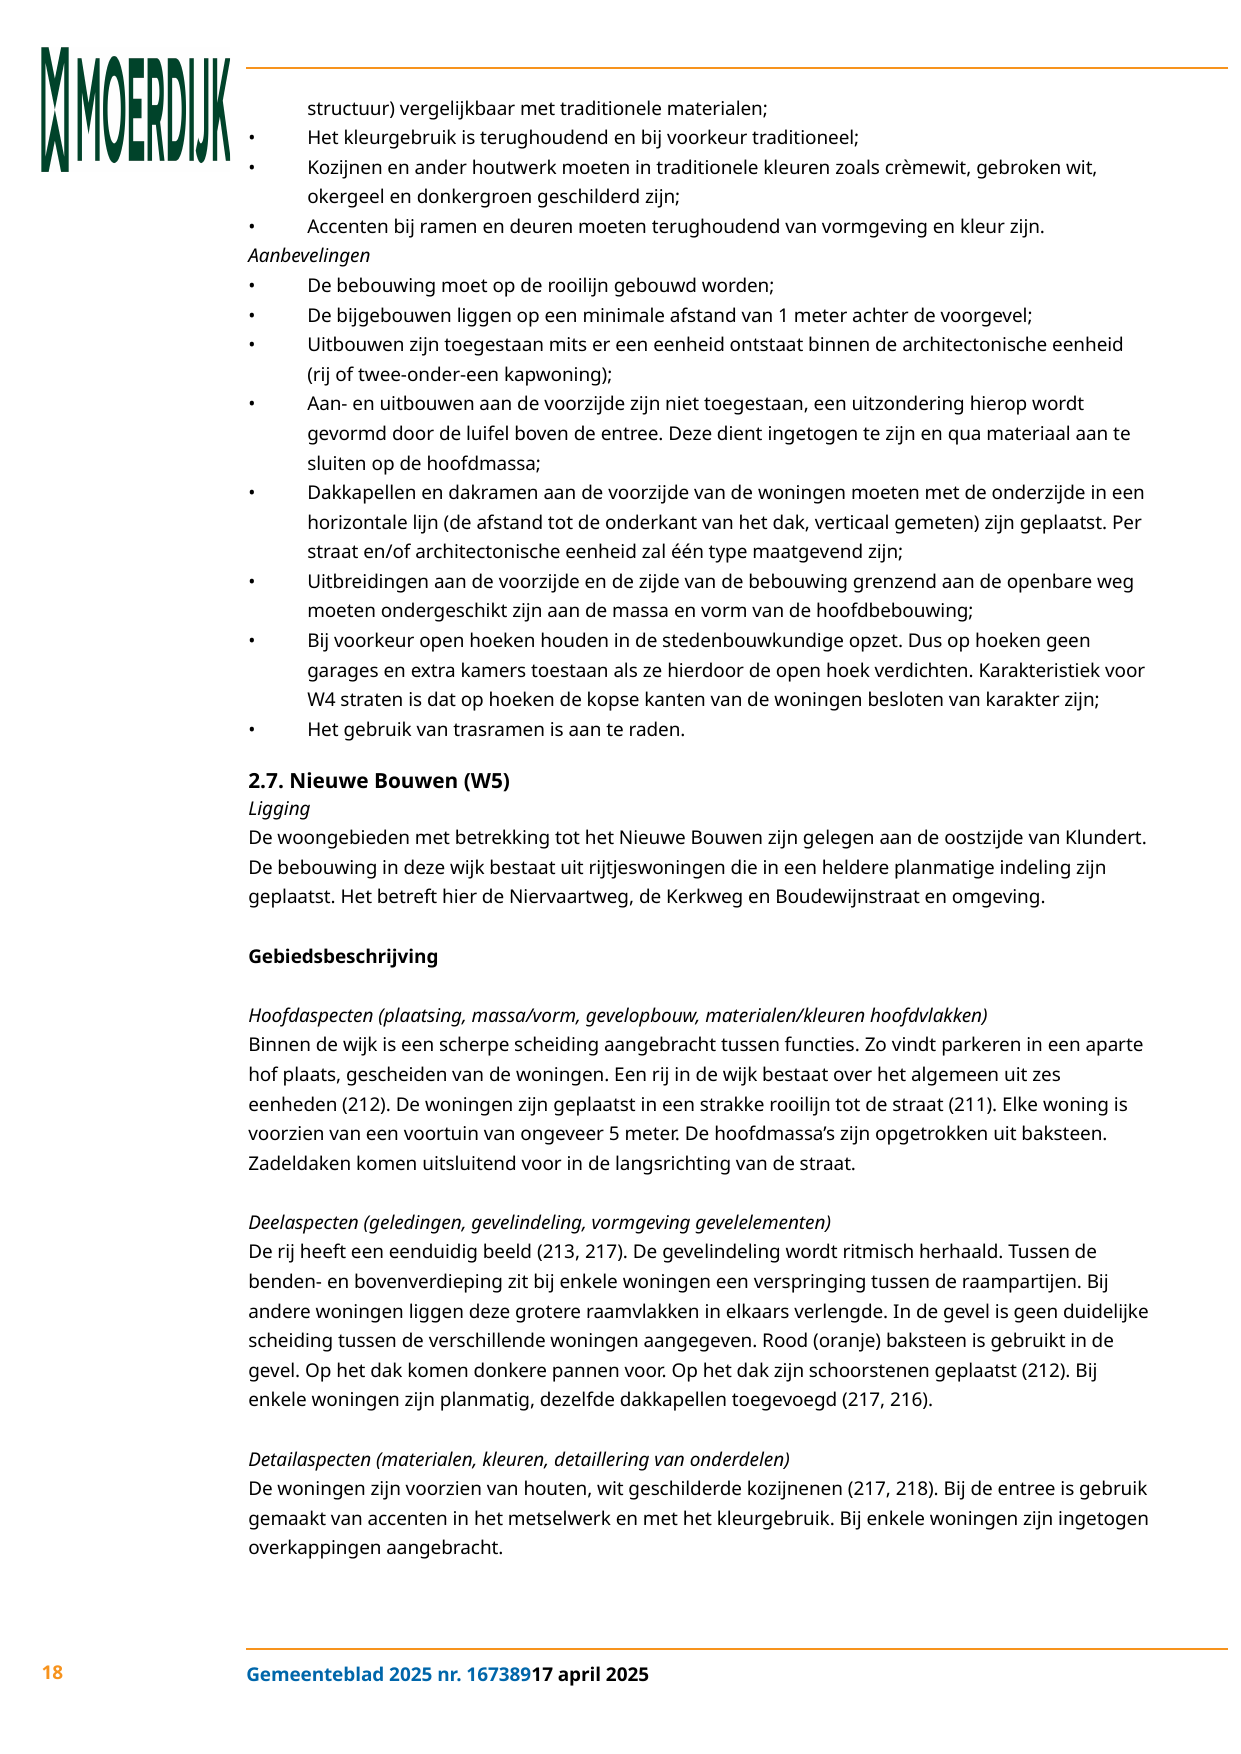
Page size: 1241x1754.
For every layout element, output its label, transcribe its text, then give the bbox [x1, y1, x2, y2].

text Deelaspecten (geledingen, gevelindeling, vormgeving gevelelementen) [248, 1209, 1152, 1235]
text Aanbevelingen [248, 243, 1152, 268]
text De woningen zijn voorzien van houten, wit geschilderde kozijnenen (217, 218). Bij de entree is gebruik gemaakt van accenten in het metselwerk en met het kleurgebruik. Bij enkele woningen zijn ingetogen overkappingen aangebracht. [248, 1475, 1152, 1560]
list Dakkapellen en dakramen aan de voorzijde van de woningen moeten met de onderzijde in een horizontale lijn (de afstand tot de onderkant van het dak, verticaal gemeten) zijn geplaatst. Per straat en/of architectonische eenheid zal één type maatgevend zijn; [248, 479, 1152, 564]
list De bijgebouwen liggen op een minimale afstand van 1 meter achter de voorgevel; [248, 302, 1152, 328]
picture [41, 47, 231, 172]
text De rij heeft een eenduidig beeld (213, 217). De gevelindeling wordt ritmisch herhaald. Tussen de benden- en bovenverdieping zit bij enkele woningen een verspringing tussen de raampartijen. Bij andere woningen liggen deze grotere raamvlakken in elkaars verlengde. In de gevel is geen duidelijke scheiding tussen de verschillende woningen aangegeven. Rood (oranje) baksteen is gebruikt in de gevel. Op het dak komen donkere pannen voor. Op het dak zijn schoorstenen geplaatst (212). Bij enkele woningen zijn planmatig, dezelfde dakkapellen toegevoegd (217, 216). [248, 1239, 1152, 1412]
list Het kleurgebruik is terughoudend en bij voorkeur traditioneel; [248, 124, 1152, 150]
list Uitbouwen zijn toegestaan mits er een eenheid ontstaat binnen de architectonische eenheid (rij of twee-onder-een kapwoning); [248, 331, 1152, 387]
text 2.7. Nieuwe Bouwen (W5) [248, 766, 1152, 795]
text Ligging [248, 795, 1152, 821]
list Accenten bij ramen en deuren moeten terughoudend van vormgeving en kleur zijn. [248, 213, 1152, 239]
list structuur) vergelijkbaar met traditionele materialen; [248, 95, 1152, 121]
text Gebiedsbeschrijving [248, 943, 1152, 968]
list Kozijnen en ander houtwerk moeten in traditionele kleuren zoals crèmewit, gebroken wit, okergeel en donkergroen geschilderd zijn; [248, 154, 1152, 209]
list Aan- en uitbouwen aan de voorzijde zijn niet toegestaan, een uitzondering hierop wordt gevormd door de luifel boven de entree. Deze dient ingetogen te zijn en qua materiaal aan te sluiten op de hoofdmassa; [248, 391, 1152, 476]
list De bebouwing moet op de rooilijn gebouwd worden; [248, 272, 1152, 298]
list Het gebruik van trasramen is aan te raden. [248, 716, 1152, 742]
list Uitbreidingen aan de voorzijde en de zijde van de bebouwing grenzend aan de openbare weg moeten ondergeschikt zijn aan de massa en vorm van de hoofdbebouwing; [248, 568, 1152, 623]
list Bij voorkeur open hoeken houden in de stedenbouwkundige opzet. Dus op hoeken geen garages en extra kamers toestaan als ze hierdoor de open hoek verdichten. Karakteristiek voor W4 straten is dat op hoeken de kopse kanten van de woningen besloten van karakter zijn; [248, 627, 1152, 712]
text Hoofdaspecten (plaatsing, massa/vorm, gevelopbouw, materialen/kleuren hoofdvlakken) [248, 1002, 1152, 1028]
text De woongebieden met betrekking tot het Nieuwe Bouwen zijn gelegen aan de oostzijde van Klundert. De bebouwing in deze wijk bestaat uit rijtjeswoningen die in een heldere planmatige indeling zijn geplaatst. Het betreft hier de Niervaartweg, de Kerkweg en Boudewijnstraat en omgeving. [248, 824, 1152, 909]
text Binnen de wijk is een scherpe scheiding aangebracht tussen functies. Zo vindt parkeren in een aparte hof plaats, gescheiden van de woningen. Een rij in de wijk bestaat over het algemeen uit zes eenheden (212). De woningen zijn geplaatst in een strakke rooilijn tot de straat (211). Elke woning is voorzien van een voortuin van ongeveer 5 meter. De hoofdmassa’s zijn opgetrokken uit baksteen. Zadeldaken komen uitsluitend voor in de langsrichting van de straat. [248, 1032, 1152, 1176]
text Detailaspecten (materialen, kleuren, detaillering van onderdelen) [248, 1446, 1152, 1471]
